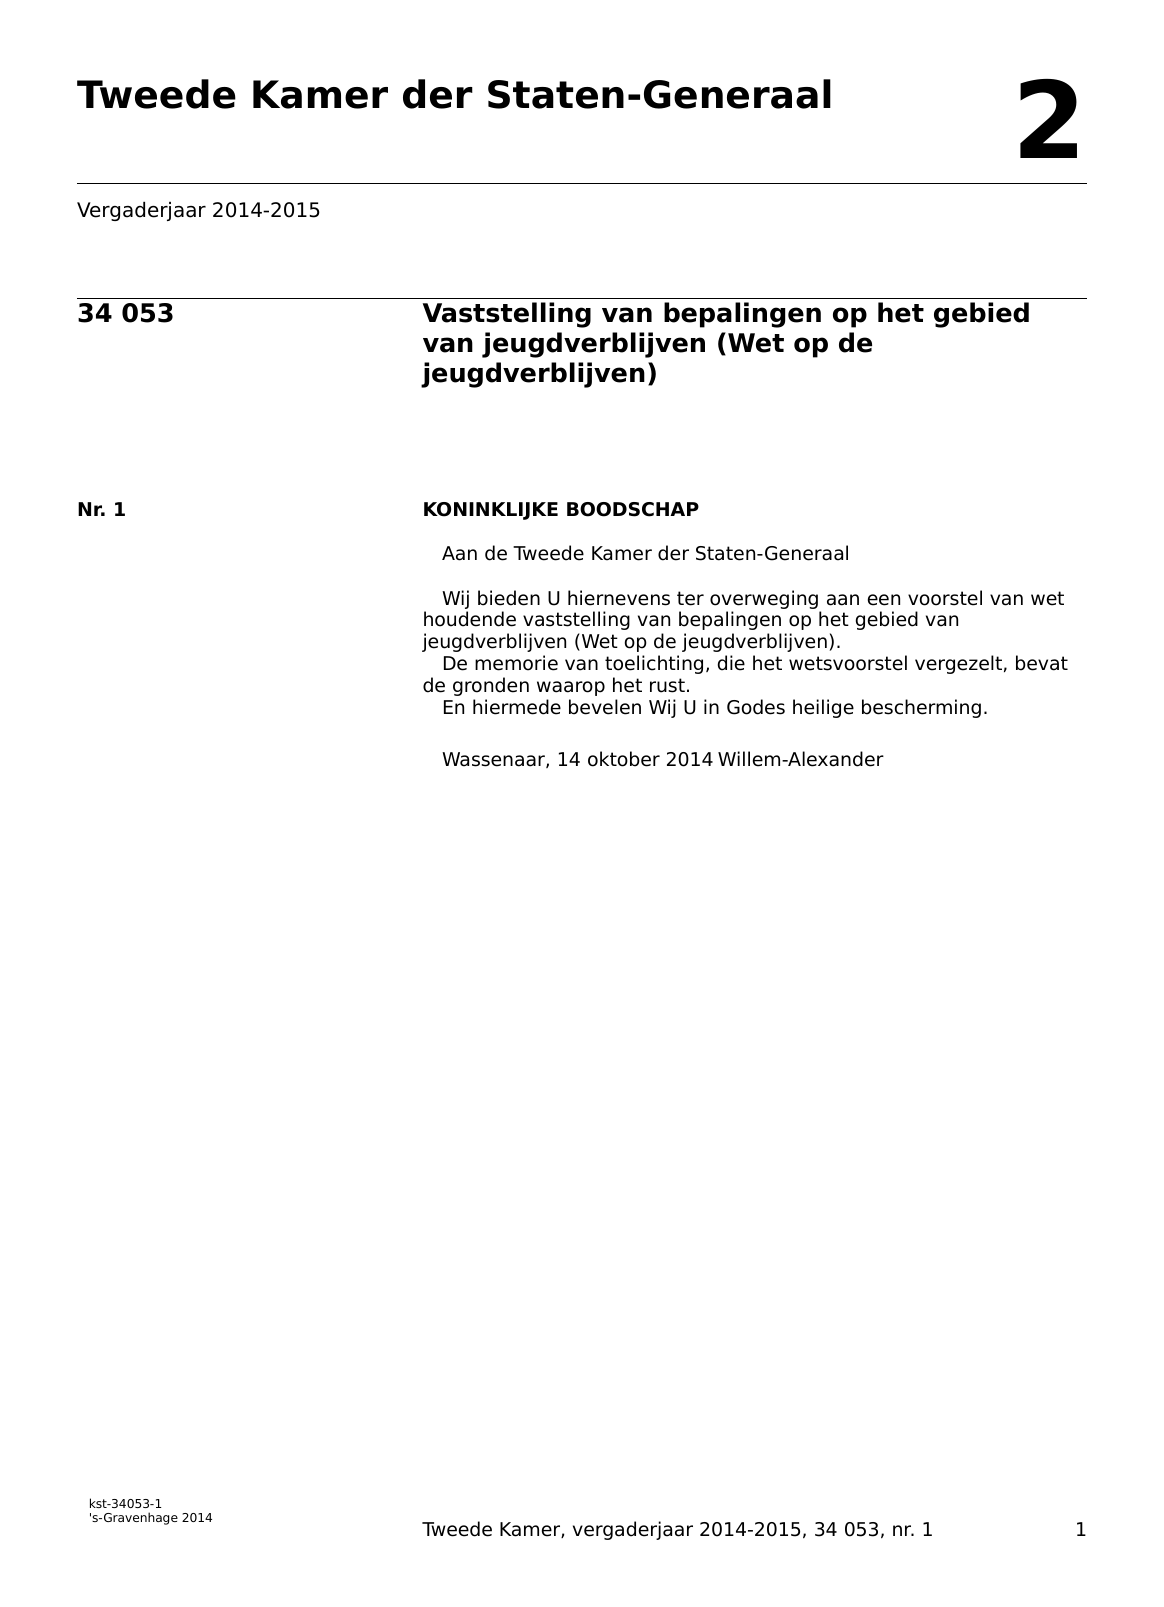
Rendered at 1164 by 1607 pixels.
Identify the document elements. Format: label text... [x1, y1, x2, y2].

text Wassenaar, 14 oktober 2014 Willem-Alexander [422, 749, 1087, 771]
table_cell Vergaderjaar 2014-2015 [77, 184, 1087, 298]
text Aan de Tweede Kamer der Staten-Generaal [422, 543, 1087, 565]
table_header Tweede Kamer der Staten-Generaal [77, 59, 886, 183]
table_header 2 [886, 59, 1087, 183]
text De memorie van toelichting, die het wetsvoorstel vergezelt, bevat de gronden waarop het rust. [422, 653, 1087, 697]
text kst-34053-1 [88, 1497, 323, 1511]
text En hiermede bevelen Wij U in Godes heilige bescherming. [422, 697, 1087, 719]
text 's-Gravenhage 2014 [88, 1511, 323, 1525]
subtitle 34 053 Vaststelling van bepalingen op het gebied van jeugdverblijven (Wet op de jeugdverblijven) [77, 299, 1087, 388]
subtitle Nr. 1 KONINKLIJKE BOODSCHAP [77, 499, 1087, 521]
text Wij bieden U hiernevens ter overweging aan een voorstel van wet houdende vaststelling van bepalingen op het gebied van jeugdverblijven (Wet op de jeugdverblijven). [422, 587, 1087, 653]
